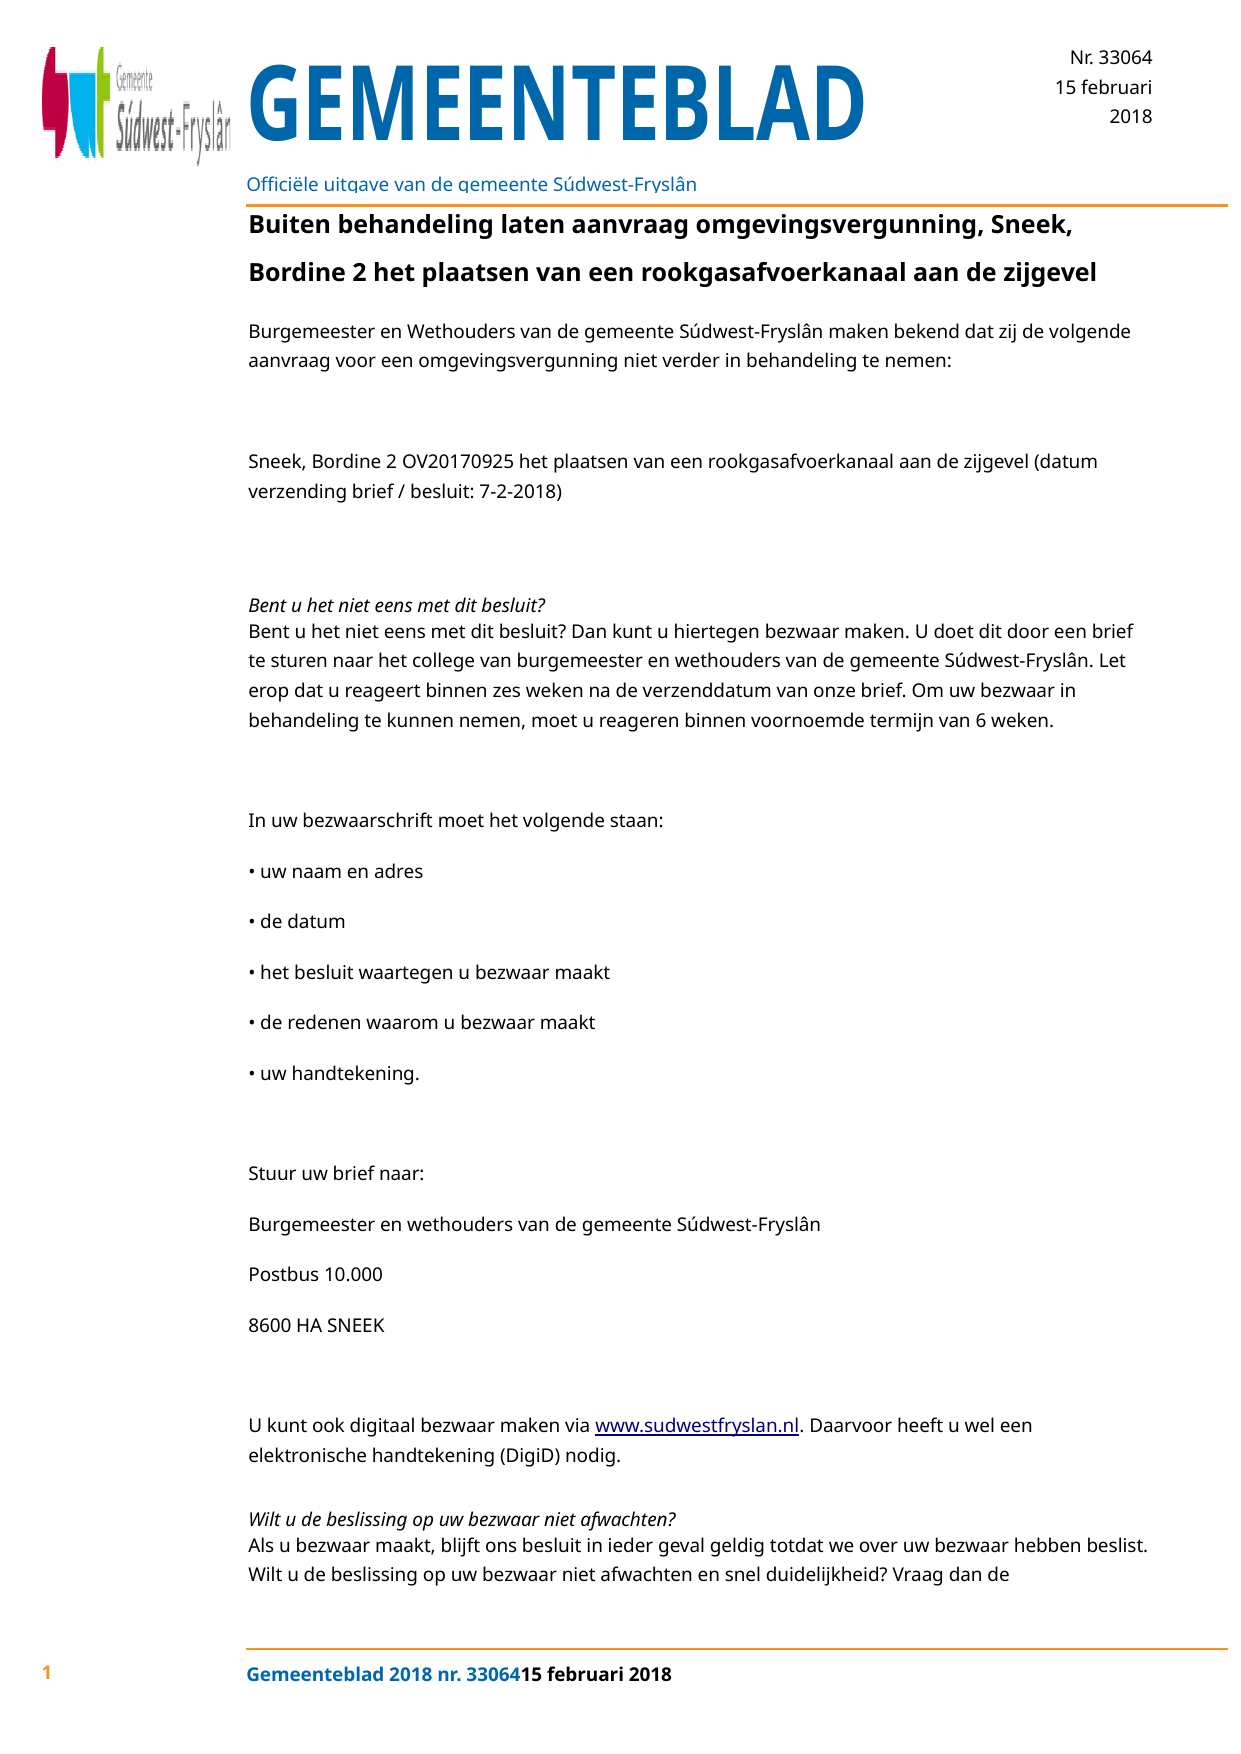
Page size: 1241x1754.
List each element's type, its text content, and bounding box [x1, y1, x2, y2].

text • uw naam en adres [248, 858, 1152, 884]
text Bent u het niet eens met dit besluit? [248, 592, 1152, 618]
text Als u bezwaar maakt, blijft ons besluit in ieder geval geldig totdat we over uw bezwaar hebben beslist. Wilt u de beslissing op uw bezwaar niet afwachten en snel duidelijkheid? Vraag dan de [248, 1532, 1152, 1587]
text • de redenen waarom u bezwaar maakt [248, 1009, 1152, 1035]
text • het besluit waartegen u bezwaar maakt [248, 959, 1152, 984]
text Wilt u de beslissing op uw bezwaar niet afwachten? [248, 1506, 1152, 1532]
text 8600 HA SNEEK [248, 1312, 1152, 1337]
text U kunt ook digitaal bezwaar maken via www.sudwestfryslan.nl. Daarvoor heeft u wel een elektronische handtekening (DigiD) nodig. [248, 1413, 1152, 1468]
text Burgemeester en Wethouders van de gemeente Súdwest-Fryslân maken bekend dat zij de volgende aanvraag voor een omgevingsvergunning niet verder in behandeling te nemen: [248, 318, 1152, 373]
text Burgemeester en wethouders van de gemeente Súdwest-Fryslân [248, 1211, 1152, 1237]
picture [41, 47, 231, 172]
text Stuur uw brief naar: [248, 1161, 1152, 1186]
text • de datum [248, 908, 1152, 934]
text Postbus 10.000 [248, 1261, 1152, 1287]
text Sneek, Bordine 2 OV20170925 het plaatsen van een rookgasafvoerkanaal aan de zijgevel (datum verzending brief / besluit: 7-2-2018) [248, 448, 1152, 504]
text In uw bezwaarschrift moet het volgende staan: [248, 808, 1152, 833]
text Buiten behandeling laten aanvraag omgevingsvergunning, Sneek, Bordine 2 het plaatsen van een rookgasafvoerkanaal aan de zijgevel [248, 207, 1152, 288]
text Bent u het niet eens met dit besluit? Dan kunt u hiertegen bezwaar maken. U doet dit door een brief te sturen naar het college van burgemeester en wethouders van de gemeente Súdwest-Fryslân. Let erop dat u reageert binnen zes weken na de verzenddatum van onze brief. Om uw bezwaar in behandeling te kunnen nemen, moet u reageren binnen voornoemde termijn van 6 weken. [248, 618, 1152, 732]
text • uw handtekening. [248, 1060, 1152, 1085]
